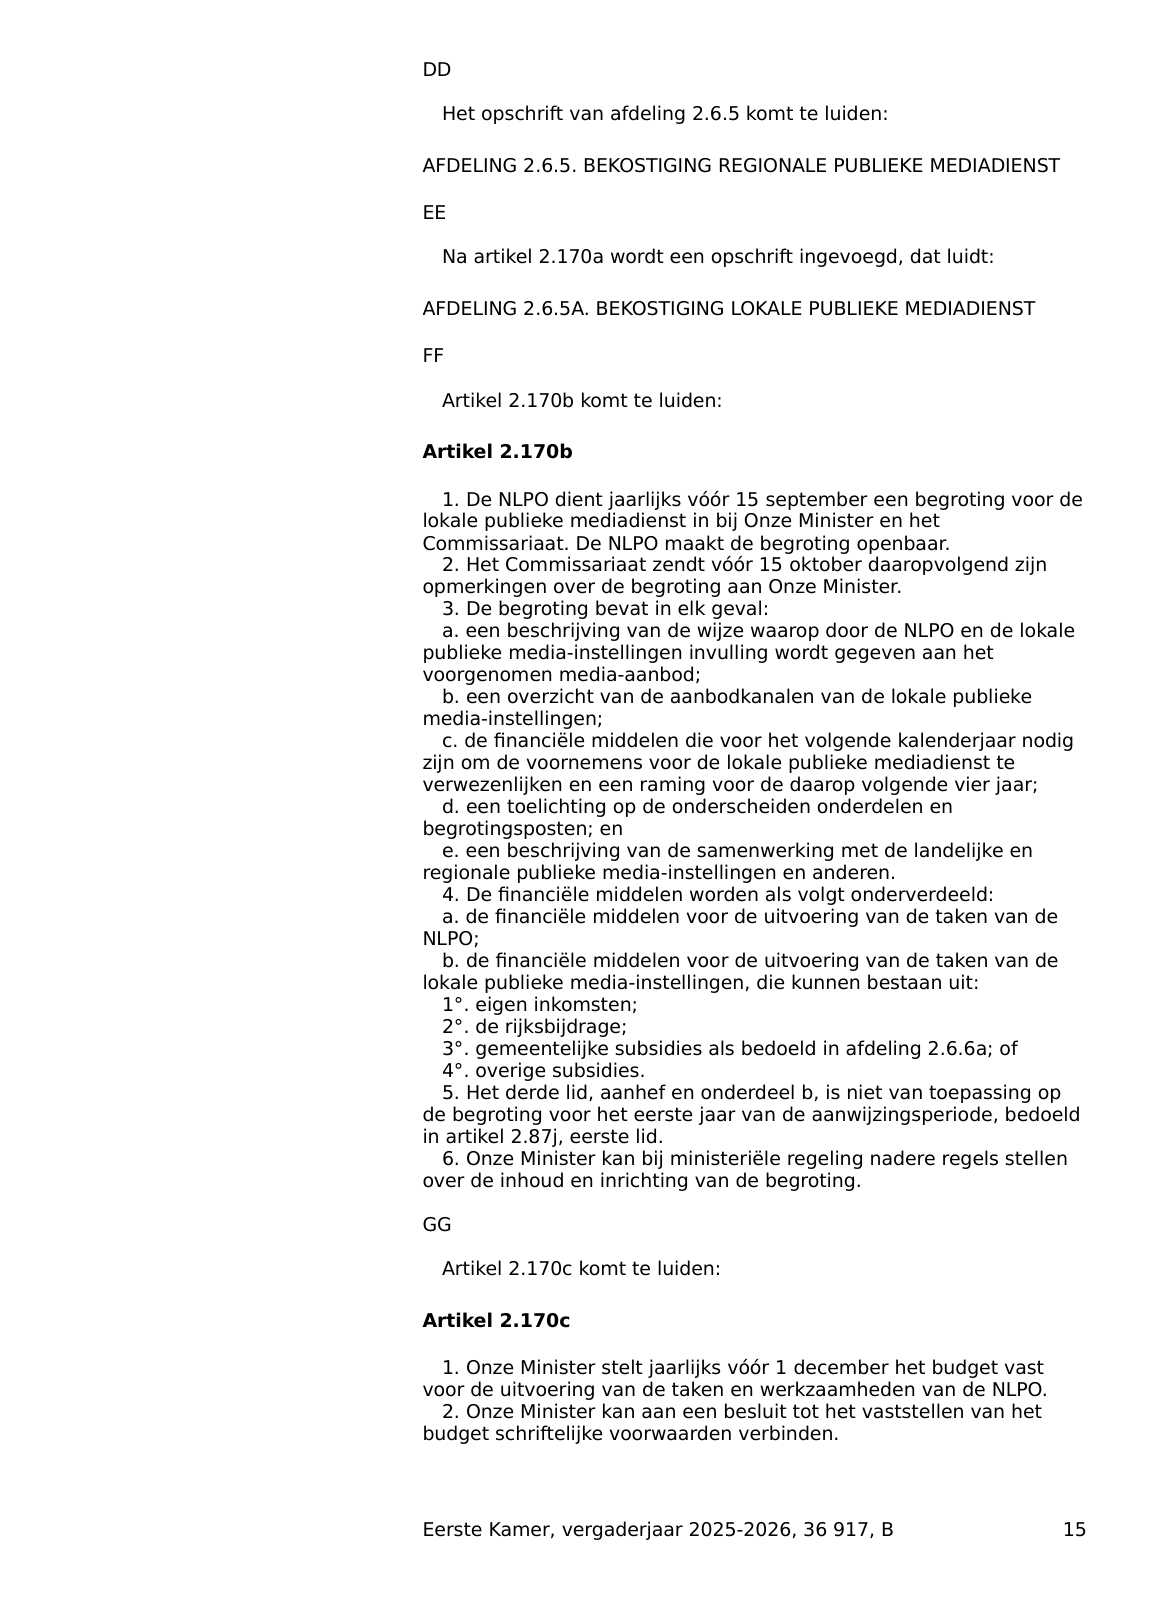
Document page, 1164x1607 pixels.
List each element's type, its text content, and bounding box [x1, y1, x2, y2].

subtitle AFDELING 2.6.5. BEKOSTIGING REGIONALE PUBLIEKE MEDIADIENST [422, 155, 1087, 177]
text 1. De NLPO dient jaarlijks vóór 15 september een begroting voor de lokale publieke mediadienst in bij Onze Minister en het Commissariaat. De NLPO maakt de begroting openbaar. [422, 488, 1087, 554]
text b. de financiële middelen voor de uitvoering van de taken van de lokale publieke media-instellingen, die kunnen bestaan uit: [422, 950, 1087, 994]
text 3°. gemeentelijke subsidies als bedoeld in afdeling 2.6.6a; of [422, 1038, 1087, 1060]
subtitle Artikel 2.170c [422, 1310, 1087, 1332]
text 1. Onze Minister stelt jaarlijks vóór 1 december het budget vast voor de uitvoering van de taken en werkzaamheden van de NLPO. [422, 1357, 1087, 1401]
text Artikel 2.170c komt te luiden: [422, 1258, 1087, 1280]
text 4°. overige subsidies. [422, 1060, 1087, 1082]
text e. een beschrijving van de samenwerking met de landelijke en regionale publieke media-instellingen en anderen. [422, 840, 1087, 884]
text b. een overzicht van de aanbodkanalen van de lokale publieke media-instellingen; [422, 686, 1087, 730]
text 2°. de rijksbijdrage; [422, 1016, 1087, 1038]
text FF [422, 345, 1087, 367]
text GG [422, 1214, 1087, 1236]
text 1°. eigen inkomsten; [422, 994, 1087, 1016]
text DD [422, 59, 1087, 81]
text 2. Het Commissariaat zendt vóór 15 oktober daaropvolgend zijn opmerkingen over de begroting aan Onze Minister. [422, 554, 1087, 598]
text EE [422, 202, 1087, 224]
text 3. De begroting bevat in elk geval: [422, 598, 1087, 620]
text 4. De financiële middelen worden als volgt onderverdeeld: [422, 884, 1087, 906]
text 5. Het derde lid, aanhef en onderdeel b, is niet van toepassing op de begroting voor het eerste jaar van de aanwijzingsperiode, bedoeld in artikel 2.87j, eerste lid. [422, 1082, 1087, 1148]
text 6. Onze Minister kan bij ministeriële regeling nadere regels stellen over de inhoud en inrichting van de begroting. [422, 1148, 1087, 1192]
text Het opschrift van afdeling 2.6.5 komt te luiden: [422, 103, 1087, 125]
text Artikel 2.170b komt te luiden: [422, 389, 1087, 411]
subtitle AFDELING 2.6.5A. BEKOSTIGING LOKALE PUBLIEKE MEDIADIENST [422, 298, 1087, 320]
text a. de financiële middelen voor de uitvoering van de taken van de NLPO; [422, 906, 1087, 950]
subtitle Artikel 2.170b [422, 441, 1087, 463]
text a. een beschrijving van de wijze waarop door de NLPO en de lokale publieke media-instellingen invulling wordt gegeven aan het voorgenomen media-aanbod; [422, 620, 1087, 686]
text c. de financiële middelen die voor het volgende kalenderjaar nodig zijn om de voornemens voor de lokale publieke mediadienst te verwezenlijken en een raming voor de daarop volgende vier jaar; [422, 730, 1087, 796]
text Na artikel 2.170a wordt een opschrift ingevoegd, dat luidt: [422, 246, 1087, 268]
text 2. Onze Minister kan aan een besluit tot het vaststellen van het budget schriftelijke voorwaarden verbinden. [422, 1401, 1087, 1445]
text d. een toelichting op de onderscheiden onderdelen en begrotingsposten; en [422, 796, 1087, 840]
